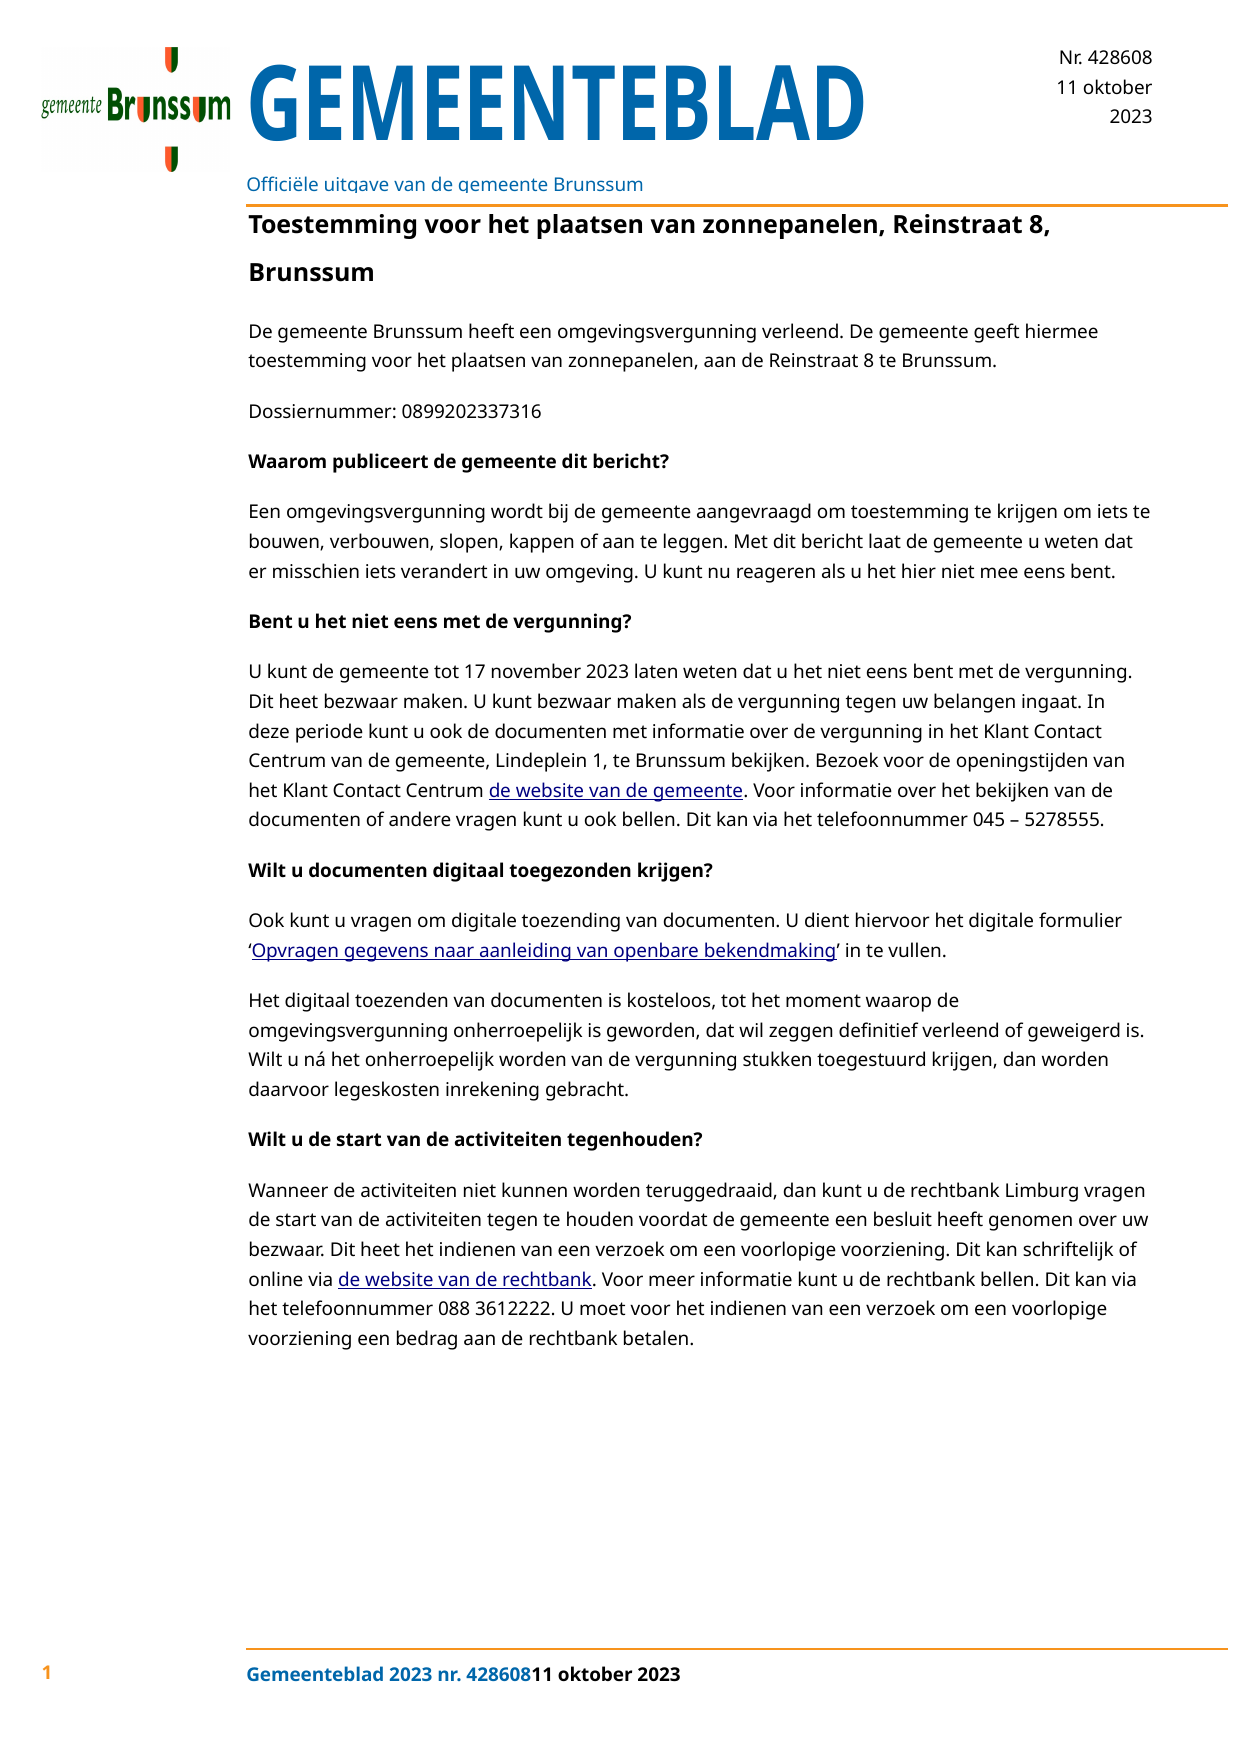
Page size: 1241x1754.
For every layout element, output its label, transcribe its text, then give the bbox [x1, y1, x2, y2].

text Ook kunt u vragen om digitale toezending van documenten. U dient hiervoor het digitale formulier ‘Opvragen gegevens naar aanleiding van openbare bekendmaking’ in te vullen. [248, 907, 1152, 963]
text Een omgevingsvergunning wordt bij de gemeente aangevraagd om toestemming te krijgen om iets te bouwen, verbouwen, slopen, kappen of aan te leggen. Met dit bericht laat de gemeente u weten dat er misschien iets verandert in uw omgeving. U kunt nu reageren als u het hier niet mee eens bent. [248, 499, 1152, 584]
text Waarom publiceert de gemeente dit bericht? [248, 448, 1152, 474]
text Wilt u de start van de activiteiten tegenhouden? [248, 1127, 1152, 1152]
text U kunt de gemeente tot 17 november 2023 laten weten dat u het niet eens bent met de vergunning. Dit heet bezwaar maken. U kunt bezwaar maken als de vergunning tegen uw belangen ingaat. In deze periode kunt u ook de documenten met informatie over de vergunning in het Klant Contact Centrum van de gemeente, Lindeplein 1, te Brunssum bekijken. Bezoek voor de openingstijden van het Klant Contact Centrum de website van de gemeente. Voor informatie over het bekijken van de documenten of andere vragen kunt u ook bellen. Dit kan via het telefoonnummer 045 – 5278555. [248, 659, 1152, 832]
text Wanneer de activiteiten niet kunnen worden teruggedraaid, dan kunt u de rechtbank Limburg vragen de start van de activiteiten tegen te houden voordat de gemeente een besluit heeft genomen over uw bezwaar. Dit heet het indienen van een verzoek om een voorlopige voorziening. Dit kan schriftelijk of online via de website van de rechtbank. Voor meer informatie kunt u de rechtbank bellen. Dit kan via het telefoonnummer 088 3612222. U moet voor het indienen van een verzoek om een voorlopige voorziening een bedrag aan de rechtbank betalen. [248, 1177, 1152, 1351]
text Toestemming voor het plaatsen van zonnepanelen, Reinstraat 8, Brunssum [248, 207, 1152, 288]
text Bent u het niet eens met de vergunning? [248, 608, 1152, 634]
text Het digitaal toezenden van documenten is kosteloos, tot het moment waarop de omgevingsvergunning onherroepelijk is geworden, dat wil zeggen definitief verleend of geweigerd is. Wilt u ná het onherroepelijk worden van de vergunning stukken toegestuurd krijgen, dan worden daarvoor legeskosten inrekening gebracht. [248, 987, 1152, 1102]
text Wilt u documenten digitaal toegezonden krijgen? [248, 857, 1152, 883]
text De gemeente Brunssum heeft een omgevingsvergunning verleend. De gemeente geeft hiermee toestemming voor het plaatsen van zonnepanelen, aan de Reinstraat 8 te Brunssum. [248, 318, 1152, 373]
picture [41, 47, 231, 172]
text Dossiernummer: 0899202337316 [248, 398, 1152, 424]
